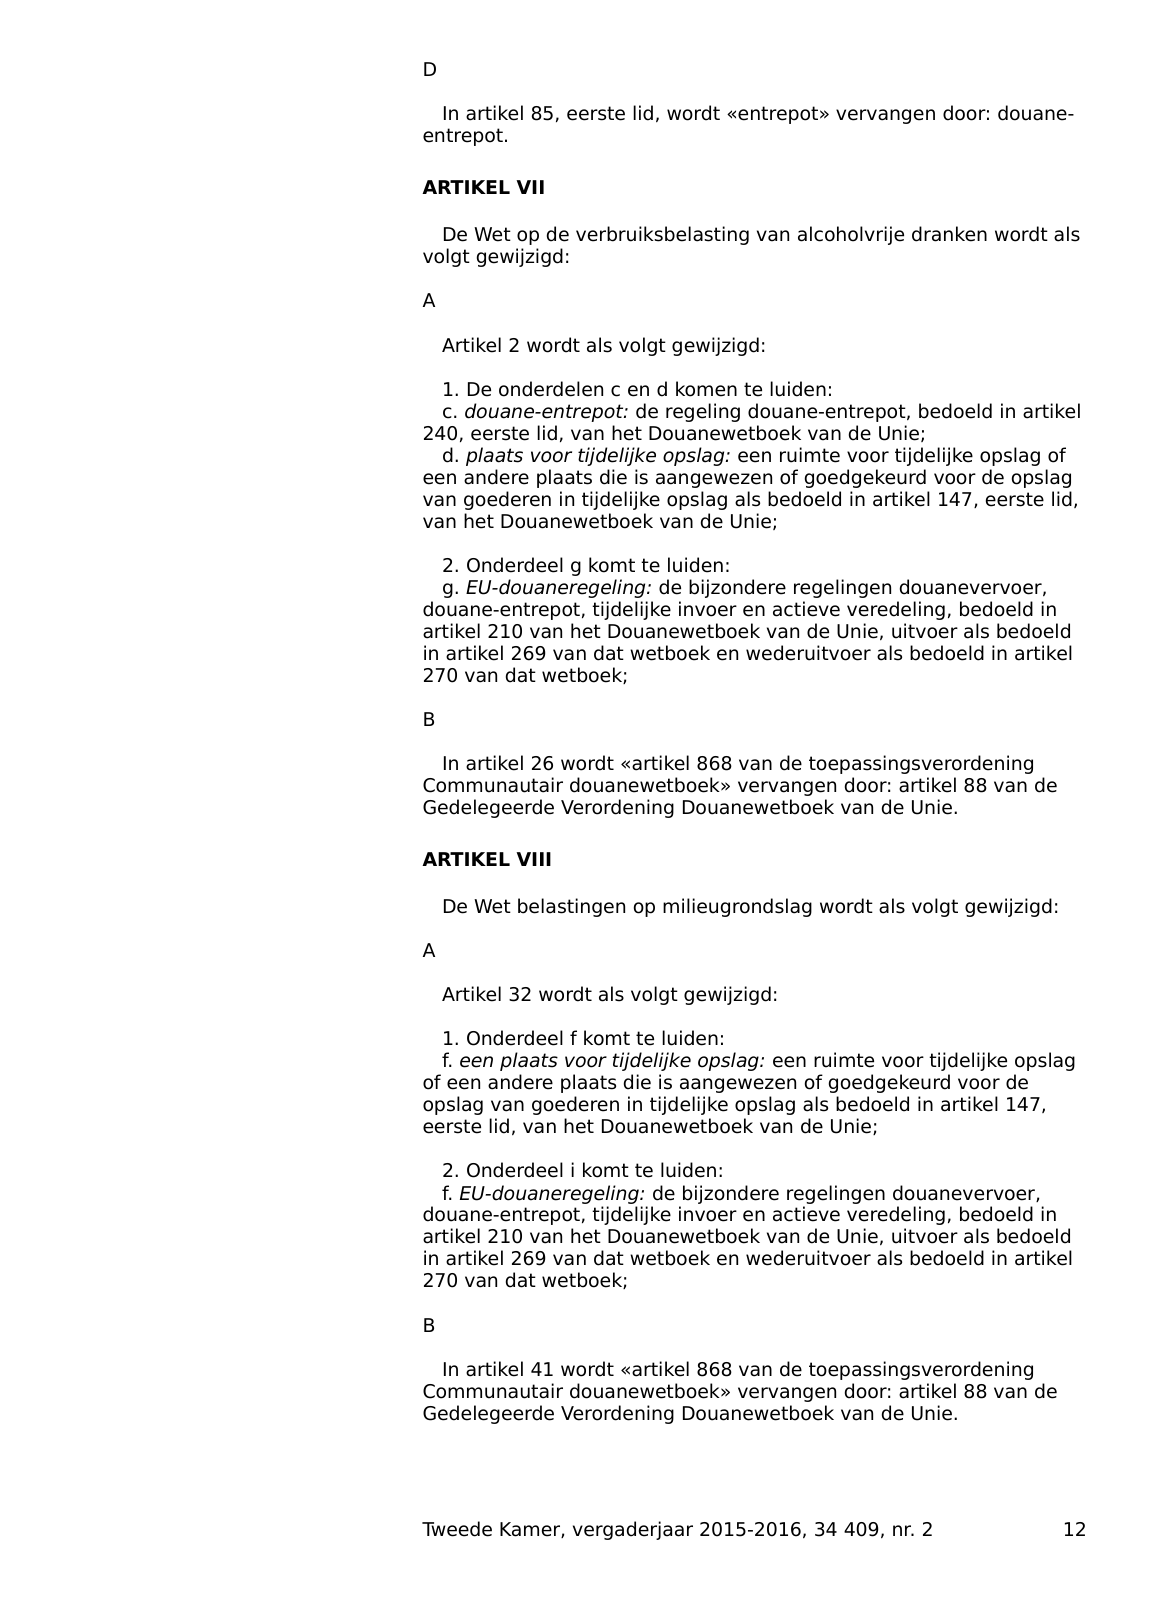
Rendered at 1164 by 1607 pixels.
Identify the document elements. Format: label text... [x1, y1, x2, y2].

text f. EU-douaneregeling: de bijzondere regelingen douanevervoer, douane-entrepot, tijdelijke invoer en actieve veredeling, bedoeld in artikel 210 van het Douanewetboek van de Unie, uitvoer als bedoeld in artikel 269 van dat wetboek en wederuitvoer als bedoeld in artikel 270 van dat wetboek; [422, 1182, 1087, 1292]
text In artikel 26 wordt «artikel 868 van de toepassingsverordening Communautair douanewetboek» vervangen door: artikel 88 van de Gedelegeerde Verordening Douanewetboek van de Unie. [422, 753, 1087, 819]
text B [422, 1314, 1087, 1336]
text c. douane-entrepot: de regeling douane-entrepot, bedoeld in artikel 240, eerste lid, van het Douanewetboek van de Unie; [422, 401, 1087, 444]
text D [422, 59, 1087, 81]
text 1. De onderdelen c en d komen te luiden: [422, 379, 1087, 401]
text 2. Onderdeel i komt te luiden: [422, 1160, 1087, 1182]
text A [422, 290, 1087, 312]
text De Wet op de verbruiksbelasting van alcoholvrije dranken wordt als volgt gewijzigd: [422, 224, 1087, 268]
text d. plaats voor tijdelijke opslag: een ruimte voor tijdelijke opslag of een andere plaats die is aangewezen of goedgekeurd voor de opslag van goederen in tijdelijke opslag als bedoeld in artikel 147, eerste lid, van het Douanewetboek van de Unie; [422, 444, 1087, 532]
text g. EU-douaneregeling: de bijzondere regelingen douanevervoer, douane-entrepot, tijdelijke invoer en actieve veredeling, bedoeld in artikel 210 van het Douanewetboek van de Unie, uitvoer als bedoeld in artikel 269 van dat wetboek en wederuitvoer als bedoeld in artikel 270 van dat wetboek; [422, 577, 1087, 687]
text De Wet belastingen op milieugrondslag wordt als volgt gewijzigd: [422, 896, 1087, 918]
text Artikel 32 wordt als volgt gewijzigd: [422, 984, 1087, 1006]
subtitle ARTIKEL VIII [422, 849, 1087, 871]
text In artikel 41 wordt «artikel 868 van de toepassingsverordening Communautair douanewetboek» vervangen door: artikel 88 van de Gedelegeerde Verordening Douanewetboek van de Unie. [422, 1359, 1087, 1424]
text In artikel 85, eerste lid, wordt «entrepot» vervangen door: douane-entrepot. [422, 103, 1087, 147]
text A [422, 940, 1087, 962]
subtitle ARTIKEL VII [422, 177, 1087, 199]
text 2. Onderdeel g komt te luiden: [422, 555, 1087, 577]
text Artikel 2 wordt als volgt gewijzigd: [422, 334, 1087, 356]
text B [422, 709, 1087, 731]
text f. een plaats voor tijdelijke opslag: een ruimte voor tijdelijke opslag of een andere plaats die is aangewezen of goedgekeurd voor de opslag van goederen in tijdelijke opslag als bedoeld in artikel 147, eerste lid, van het Douanewetboek van de Unie; [422, 1050, 1087, 1138]
text 1. Onderdeel f komt te luiden: [422, 1028, 1087, 1050]
